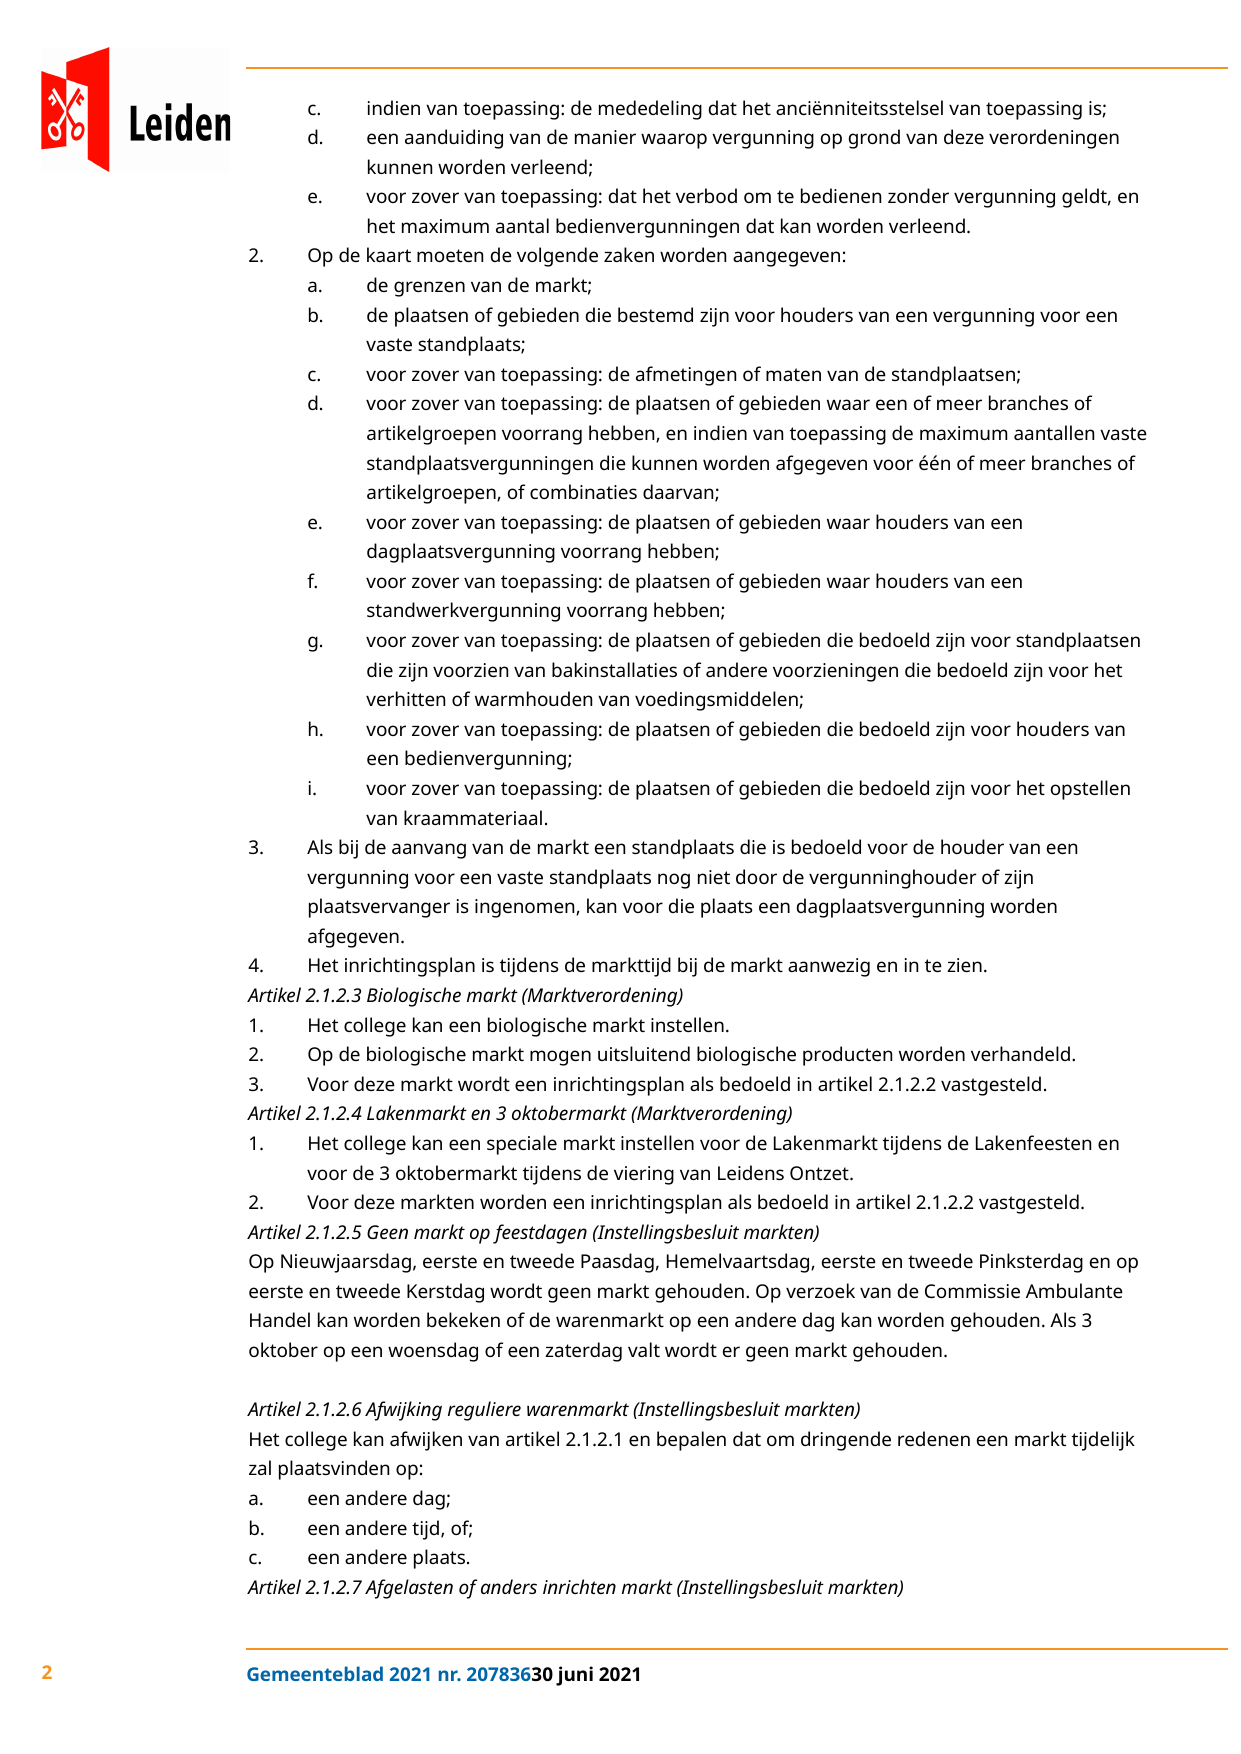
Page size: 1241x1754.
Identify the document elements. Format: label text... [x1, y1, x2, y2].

list een andere tijd, of; [248, 1515, 1152, 1541]
text Artikel 2.1.2.5 Geen markt op feestdagen (Instellingsbesluit markten) [248, 1219, 1152, 1245]
list voor zover van toepassing: de plaatsen of gebieden die bedoeld zijn voor het opstellen van kraammateriaal. [307, 775, 1152, 831]
text Het college kan afwijken van artikel 2.1.2.1 en bepalen dat om dringende redenen een markt tijdelijk zal plaatsvinden op: [248, 1426, 1152, 1481]
list de grenzen van de markt; [307, 272, 1152, 298]
list Het college kan een biologische markt instellen. [248, 1012, 1152, 1038]
list een aanduiding van de manier waarop vergunning op grond van deze verordeningen kunnen worden verleend; [307, 124, 1152, 180]
list voor zover van toepassing: de plaatsen of gebieden waar een of meer branches of artikelgroepen voorrang hebben, en indien van toepassing de maximum aantallen vaste standplaatsvergunningen die kunnen worden afgegeven voor één of meer branches of artikelgroepen, of combinaties daarvan; [307, 391, 1152, 505]
list de plaatsen of gebieden die bestemd zijn voor houders van een vergunning voor een vaste standplaats; [307, 302, 1152, 357]
list Voor deze markt wordt een inrichtingsplan als bedoeld in artikel 2.1.2.2 vastgesteld. [248, 1071, 1152, 1097]
text Artikel 2.1.2.4 Lakenmarkt en 3 oktobermarkt (Marktverordening) [248, 1101, 1152, 1126]
list voor zover van toepassing: de plaatsen of gebieden die bedoeld zijn voor standplaatsen die zijn voorzien van bakinstallaties of andere voorzieningen die bedoeld zijn voor het verhitten of warmhouden van voedingsmiddelen; [307, 627, 1152, 712]
list een andere dag; [248, 1485, 1152, 1511]
list een andere plaats. [248, 1544, 1152, 1570]
list Voor deze markten worden een inrichtingsplan als bedoeld in artikel 2.1.2.2 vastgesteld. [248, 1189, 1152, 1215]
text Artikel 2.1.2.6 Afwijking reguliere warenmarkt (Instellingsbesluit markten) [248, 1396, 1152, 1422]
list voor zover van toepassing: de plaatsen of gebieden die bedoeld zijn voor houders van een bedienvergunning; [307, 716, 1152, 771]
list Als bij de aanvang van de markt een standplaats die is bedoeld voor de houder van een vergunning voor een vaste standplaats nog niet door de vergunninghouder of zijn plaatsvervanger is ingenomen, kan voor die plaats een dagplaatsvergunning worden afgegeven. [248, 834, 1152, 949]
list voor zover van toepassing: de afmetingen of maten van de standplaatsen; [307, 361, 1152, 387]
list Het college kan een speciale markt instellen voor de Lakenmarkt tijdens de Lakenfeesten en voor de 3 oktobermarkt tijdens de viering van Leidens Ontzet. [248, 1130, 1152, 1186]
list Op de kaart moeten de volgende zaken worden aangegeven: [248, 243, 1152, 268]
list Het inrichtingsplan is tijdens de markttijd bij de markt aanwezig en in te zien. [248, 953, 1152, 978]
text Artikel 2.1.2.3 Biologische markt (Marktverordening) [248, 982, 1152, 1008]
text Artikel 2.1.2.7 Afgelasten of anders inrichten markt (Instellingsbesluit markten) [248, 1574, 1152, 1600]
list voor zover van toepassing: dat het verbod om te bedienen zonder vergunning geldt, en het maximum aantal bedienvergunningen dat kan worden verleend. [307, 183, 1152, 239]
picture [41, 47, 231, 172]
list voor zover van toepassing: de plaatsen of gebieden waar houders van een standwerkvergunning voorrang hebben; [307, 568, 1152, 623]
list indien van toepassing: de mededeling dat het anciënniteitsstelsel van toepassing is; [307, 95, 1152, 121]
list Op de biologische markt mogen uitsluitend biologische producten worden verhandeld. [248, 1041, 1152, 1067]
text Op Nieuwjaarsdag, eerste en tweede Paasdag, Hemelvaartsdag, eerste en tweede Pinksterdag en op eerste en tweede Kerstdag wordt geen markt gehouden. Op verzoek van de Commissie Ambulante Handel kan worden bekeken of de warenmarkt op een andere dag kan worden gehouden. Als 3 oktober op een woensdag of een zaterdag valt wordt er geen markt gehouden. [248, 1248, 1152, 1363]
list voor zover van toepassing: de plaatsen of gebieden waar houders van een dagplaatsvergunning voorrang hebben; [307, 509, 1152, 564]
